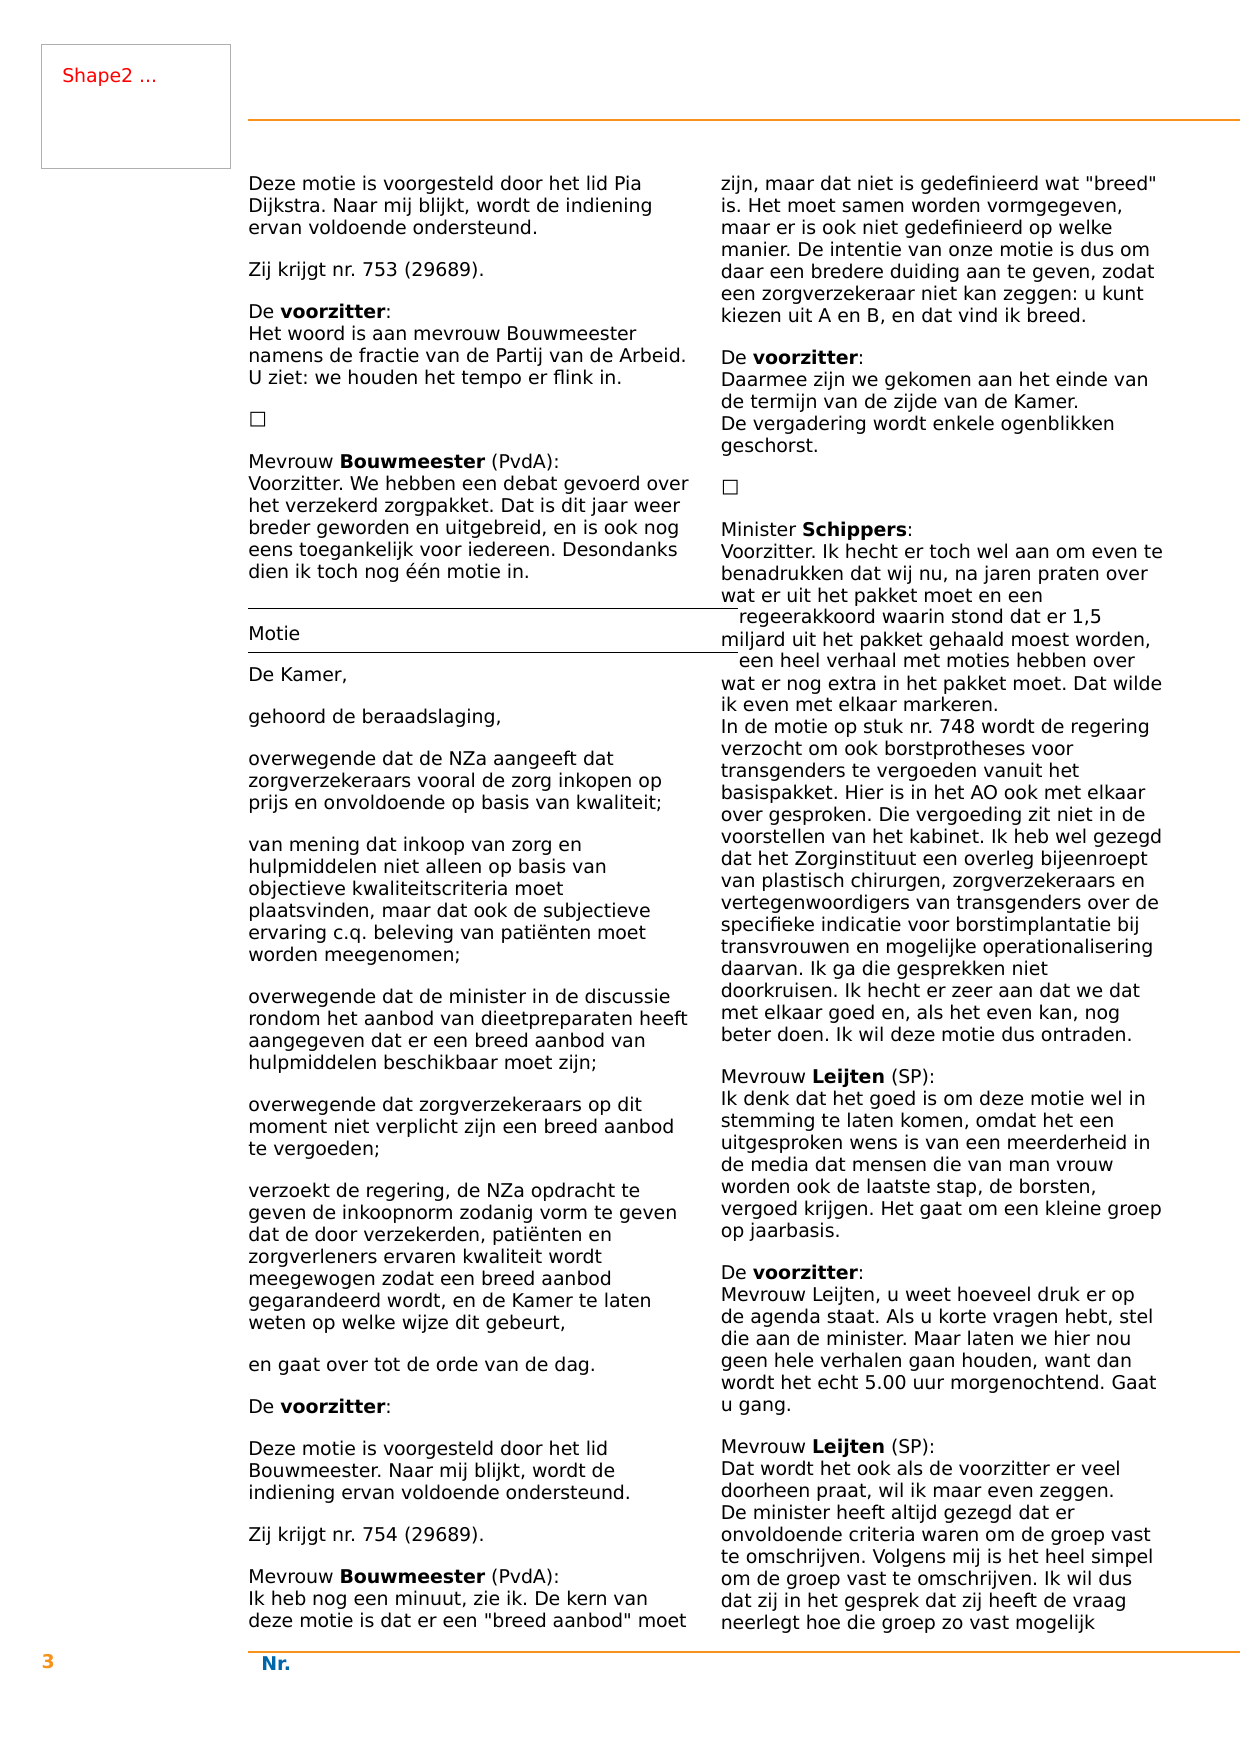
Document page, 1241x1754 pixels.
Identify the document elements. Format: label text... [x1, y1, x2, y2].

text Zij krijgt nr. 754 (29689). [248, 1524, 691, 1546]
text De voorzitter: [721, 1262, 1163, 1284]
text Deze motie is voorgesteld door het lid Bouwmeester. Naar mij blijkt, wordt de indiening ervan voldoende ondersteund. [248, 1438, 691, 1504]
text Daarmee zijn we gekomen aan het einde van de termijn van de zijde van de Kamer. [721, 369, 1163, 413]
text overwegende dat de NZa aangeeft dat zorgverzekeraars vooral de zorg inkopen op prijs en onvoldoende op basis van kwaliteit; [248, 748, 691, 814]
text Mevrouw Bouwmeester (PvdA): [248, 1566, 691, 1588]
text Ik denk dat het goed is om deze motie wel in stemming te laten komen, omdat het een uitgesproken wens is van een meerderheid in de media dat mensen die van man vrouw worden ook de laatste stap, de borsten, vergoed krijgen. Het gaat om een kleine groep op jaarbasis. [721, 1088, 1163, 1242]
text De Kamer, [248, 664, 691, 686]
text Deze motie is voorgesteld door het lid Pia Dijkstra. Naar mij blijkt, wordt de indiening ervan voldoende ondersteund. [248, 173, 691, 239]
text gehoord de beraadslaging, [248, 706, 691, 728]
text In de motie op stuk nr. 748 wordt de regering verzocht om ook borstprotheses voor transgenders te vergoeden vanuit het basispakket. Hier is in het AO ook met elkaar over gesproken. Die vergoeding zit niet in de voorstellen van het kabinet. Ik heb wel gezegd dat het Zorginstituut een overleg bijeenroept van plastisch chirurgen, zorgverzekeraars en vertegenwoordigers van transgenders over de specifieke indicatie voor borstimplantatie bij transvrouwen en mogelijke operationalisering daarvan. Ik ga die gesprekken niet doorkruisen. Ik hecht er zeer aan dat we dat met elkaar goed en, als het even kan, nog beter doen. Ik wil deze motie dus ontraden. [721, 716, 1163, 1046]
text De minister heeft altijd gezegd dat er onvoldoende criteria waren om de groep vast te omschrijven. Volgens mij is het heel simpel om de groep vast te omschrijven. Ik wil dus dat zij in het gesprek dat zij heeft de vraag neerlegt hoe die groep zo vast mogelijk [721, 1502, 1163, 1633]
text ⬜ [248, 409, 691, 431]
text Het woord is aan mevrouw Bouwmeester namens de fractie van de Partij van de Arbeid. U ziet: we houden het tempo er flink in. [248, 323, 691, 389]
text Mevrouw Bouwmeester (PvdA): [248, 451, 691, 473]
text en gaat over tot de orde van de dag. [248, 1354, 691, 1376]
text Dat wordt het ook als de voorzitter er veel doorheen praat, wil ik maar even zeggen. [721, 1458, 1163, 1502]
text Motie [248, 622, 691, 644]
text Mevrouw Leijten, u weet hoeveel druk er op de agenda staat. Als u korte vragen hebt, stel die aan de minister. Maar laten we hier nou geen hele verhalen gaan houden, want dan wordt het echt 5.00 uur morgenochtend. Gaat u gang. [721, 1284, 1163, 1416]
text Mevrouw Leijten (SP): [721, 1436, 1163, 1458]
text Mevrouw Leijten (SP): [721, 1066, 1163, 1088]
text De vergadering wordt enkele ogenblikken geschorst. [721, 413, 1163, 457]
text verzoekt de regering, de NZa opdracht te geven de inkoopnorm zodanig vorm te geven dat de door verzekerden, patiënten en zorgverleners ervaren kwaliteit wordt meegewogen zodat een breed aanbod gegarandeerd wordt, en de Kamer te laten weten op welke wijze dit gebeurt, [248, 1180, 691, 1334]
text overwegende dat de minister in de discussie rondom het aanbod van dieetpreparaten heeft aangegeven dat er een breed aanbod van hulpmiddelen beschikbaar moet zijn; [248, 986, 691, 1074]
text van mening dat inkoop van zorg en hulpmiddelen niet alleen op basis van objectieve kwaliteitscriteria moet plaatsvinden, maar dat ook de subjectieve ervaring c.q. beleving van patiënten moet worden meegenomen; [248, 834, 691, 966]
text De voorzitter: [721, 347, 1163, 369]
text De voorzitter: [248, 301, 691, 323]
text Voorzitter. We hebben een debat gevoerd over het verzekerd zorgpakket. Dat is dit jaar weer breder geworden en uitgebreid, en is ook nog eens toegankelijk voor iedereen. Desondanks dien ik toch nog één motie in. [248, 473, 691, 582]
text Minister Schippers: [721, 518, 1163, 541]
text De voorzitter: [248, 1396, 691, 1418]
text Ik heb nog een minuut, zie ik. De kern van deze motie is dat er een "breed aanbod" moet [248, 1588, 691, 1632]
text zijn, maar dat niet is gedefinieerd wat "breed" is. Het moet samen worden vormgegeven, maar er is ook niet gedefinieerd op welke manier. De intentie van onze motie is dus om daar een bredere duiding aan te geven, zodat een zorgverzekeraar niet kan zeggen: u kunt kiezen uit A en B, en dat vind ik breed. [721, 173, 1163, 327]
text overwegende dat zorgverzekeraars op dit moment niet verplicht zijn een breed aanbod te vergoeden; [248, 1094, 691, 1160]
text ⬜ [721, 477, 1163, 498]
text Voorzitter. Ik hecht er toch wel aan om even te benadrukken dat wij nu, na jaren praten over wat er uit het pakket moet en een regeerakkoord waarin stond dat er 1,5 miljard uit het pakket gehaald moest worden, een heel verhaal met moties hebben over wat er nog extra in het pakket moet. Dat wilde ik even met elkaar markeren. [721, 541, 1163, 716]
text Zij krijgt nr. 753 (29689). [248, 259, 691, 281]
